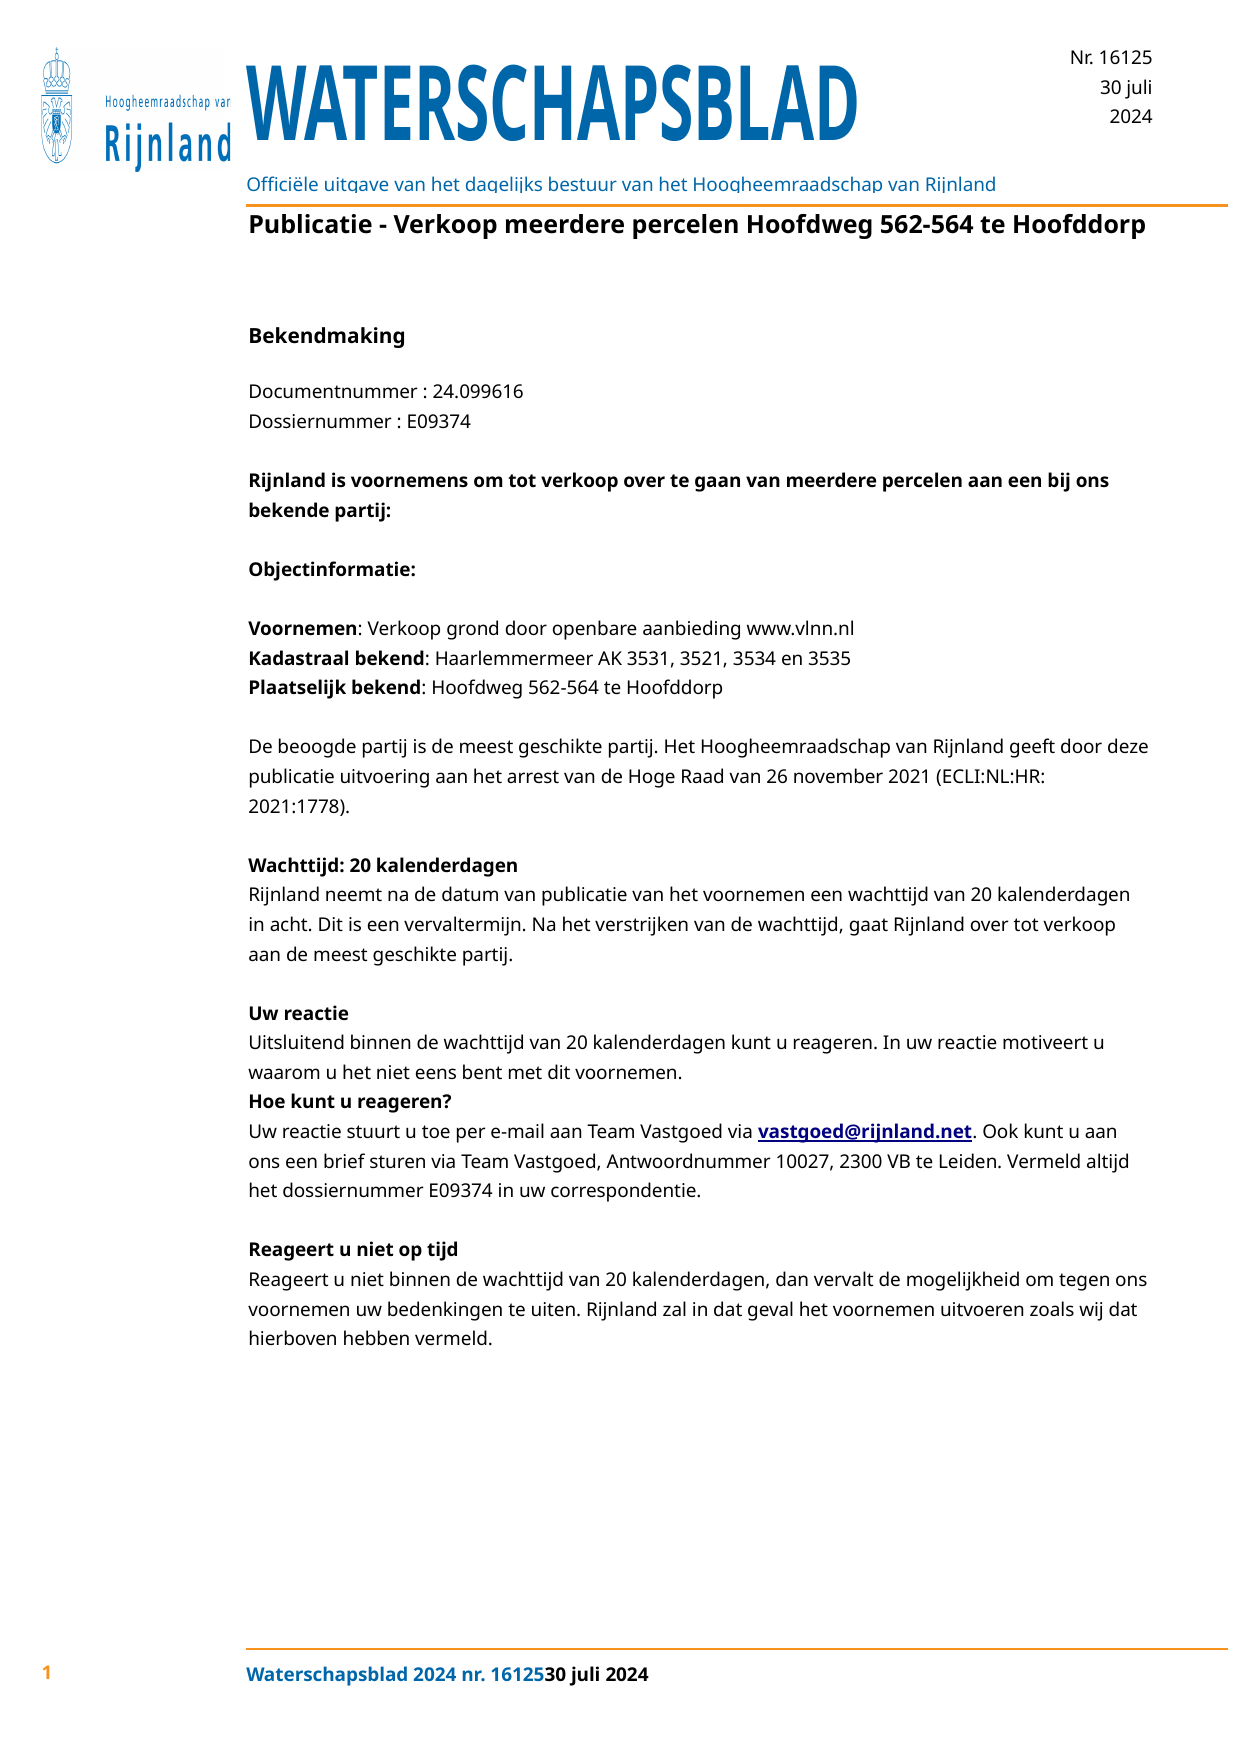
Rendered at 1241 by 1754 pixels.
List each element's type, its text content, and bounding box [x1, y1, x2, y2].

text Voornemen: Verkoop grond door openbare aanbieding www.vlnn.nl [248, 615, 1152, 641]
text Objectinformatie: [248, 556, 1152, 582]
text Wachttijd: 20 kalenderdagen [248, 852, 1152, 878]
text Hoe kunt u reageren? [248, 1089, 1152, 1114]
text Uw reactie stuurt u toe per e-mail aan Team Vastgoed via vastgoed@rijnland.net. Ook kunt u aan ons een brief sturen via Team Vastgoed, Antwoordnummer 10027, 2300 VB te Leiden. Vermeld altijd het dossiernummer E09374 in uw correspondentie. [248, 1118, 1152, 1203]
text Rijnland is voornemens om tot verkoop over te gaan van meerdere percelen aan een bij ons bekende partij: [248, 467, 1152, 523]
text Uitsluitend binnen de wachttijd van 20 kalenderdagen kunt u reageren. In uw reactie motiveert u waarom u het niet eens bent met dit voornemen. [248, 1029, 1152, 1085]
text De beoogde partij is de meest geschikte partij. Het Hoogheemraadschap van Rijnland geeft door deze publicatie uitvoering aan het arrest van de Hoge Raad van 26 november 2021 (ECLI:NL:HR: 2021:1778). [248, 734, 1152, 819]
text Documentnummer : 24.099616 [248, 379, 1152, 404]
text Bekendmaking [248, 321, 1152, 349]
picture [41, 47, 231, 172]
text Publicatie - Verkoop meerdere percelen Hoofdweg 562-564 te Hoofddorp [248, 207, 1152, 241]
text Dossiernummer : E09374 [248, 408, 1152, 434]
text Plaatselijk bekend: Hoofdweg 562-564 te Hoofddorp [248, 674, 1152, 700]
text Uw reactie [248, 1000, 1152, 1026]
text Reageert u niet op tijd [248, 1237, 1152, 1262]
text Rijnland neemt na de datum van publicatie van het voornemen een wachttijd van 20 kalenderdagen in acht. Dit is een vervaltermijn. Na het verstrijken van de wachttijd, gaat Rijnland over tot verkoop aan de meest geschikte partij. [248, 882, 1152, 967]
text Kadastraal bekend: Haarlemmermeer AK 3531, 3521, 3534 en 3535 [248, 645, 1152, 671]
text Reageert u niet binnen de wachttijd van 20 kalenderdagen, dan vervalt de mogelijkheid om tegen ons voornemen uw bedenkingen te uiten. Rijnland zal in dat geval het voornemen uitvoeren zoals wij dat hierboven hebben vermeld. [248, 1266, 1152, 1351]
